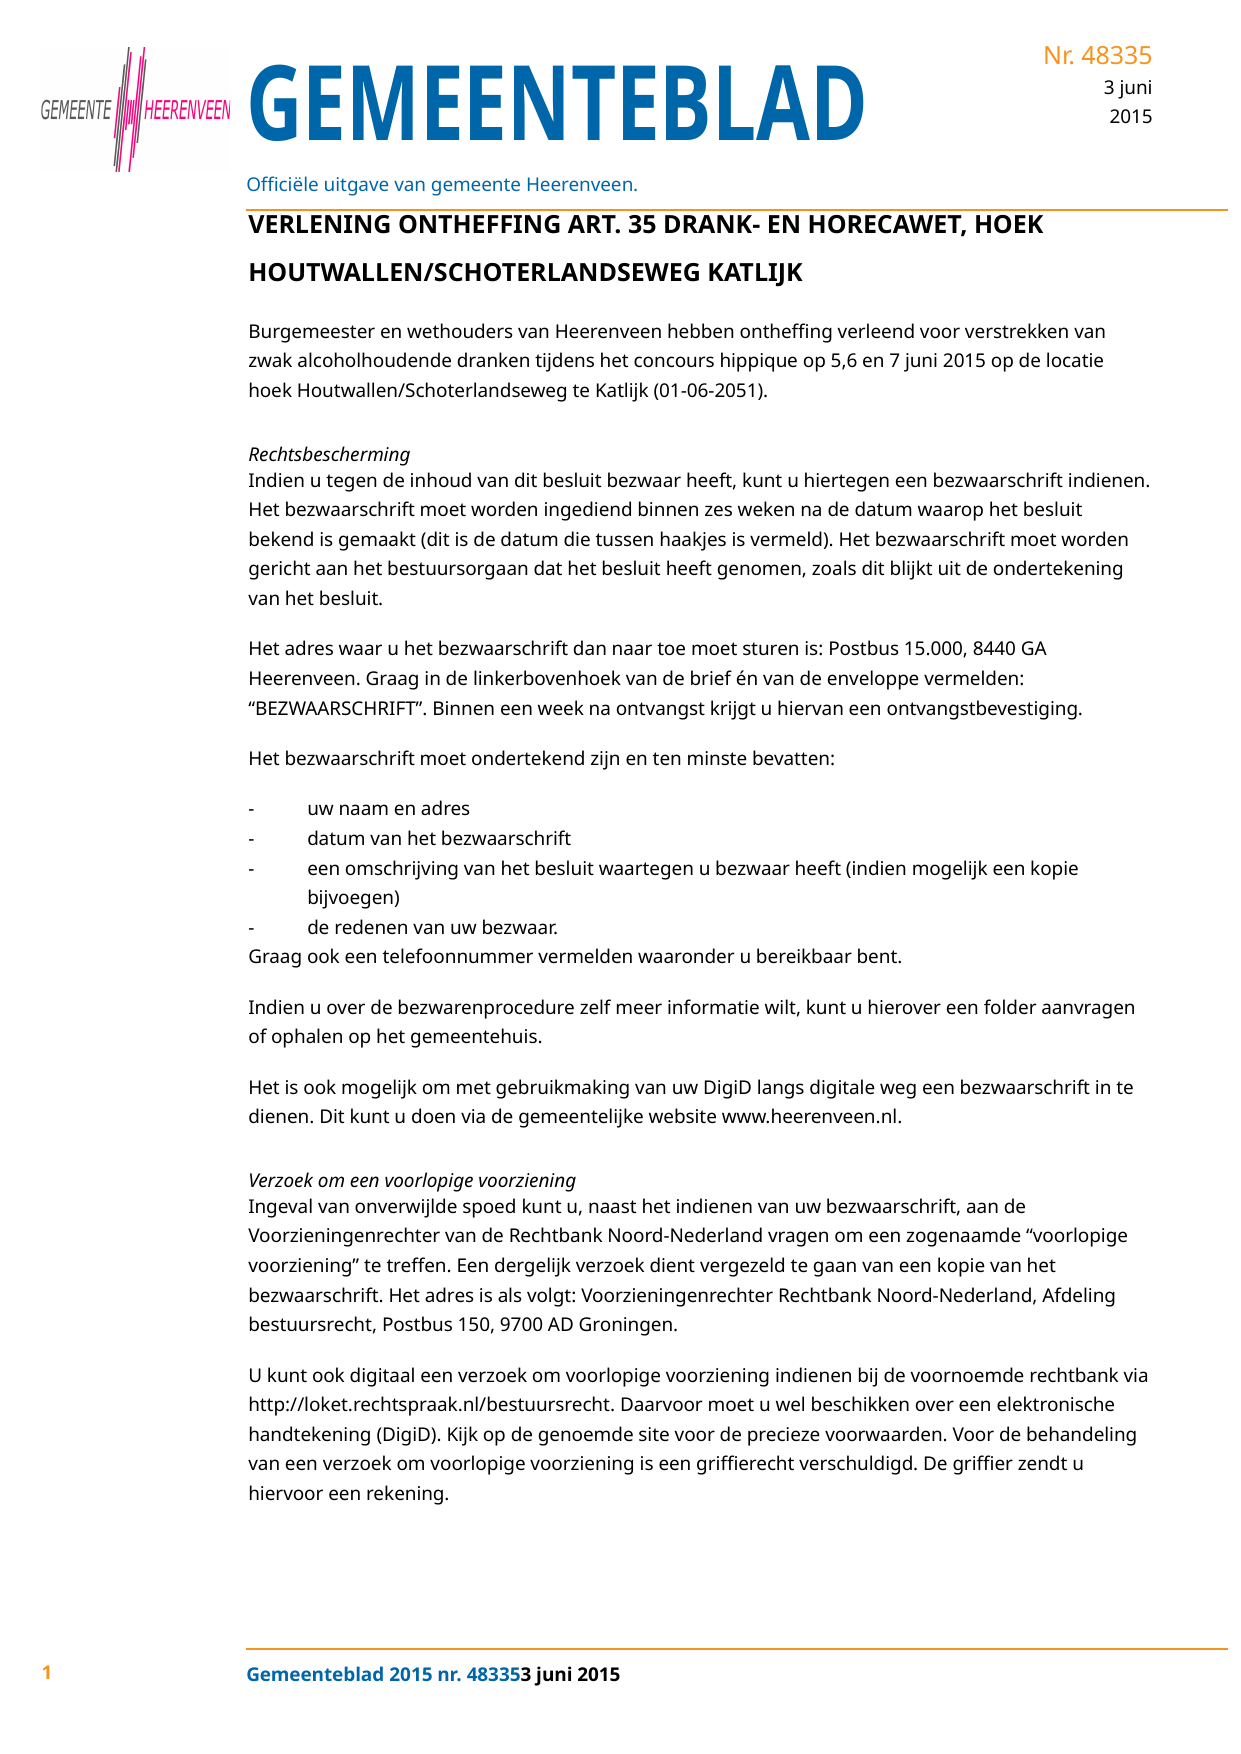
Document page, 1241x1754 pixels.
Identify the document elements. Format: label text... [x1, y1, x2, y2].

text Het is ook mogelijk om met gebruikmaking van uw DigiD langs digitale weg een bezwaarschrift in te dienen. Dit kunt u doen via de gemeentelijke website www.heerenveen.nl. [248, 1074, 1152, 1129]
text Graag ook een telefoonnummer vermelden waaronder u bereikbaar bent. [248, 943, 1152, 969]
text Ingeval van onverwijlde spoed kunt u, naast het indienen van uw bezwaarschrift, aan de Voorzieningenrechter van de Rechtbank Noord-Nederland vragen om een zogenaamde “voorlopige voorziening” te treffen. Een dergelijk verzoek dient vergezeld te gaan van een kopie van het bezwaarschrift. Het adres is als volgt: Voorzieningenrechter Rechtbank Noord-Nederland, Afdeling bestuursrecht, Postbus 150, 9700 AD Groningen. [248, 1193, 1152, 1337]
text Rechtsbescherming [248, 441, 1152, 467]
list uw naam en adres [248, 796, 1152, 821]
text VERLENING ONTHEFFING ART. 35 DRANK- EN HORECAWET, HOEK HOUTWALLEN/SCHOTERLANDSEWEG KATLIJK [248, 211, 1152, 288]
text Indien u tegen de inhoud van dit besluit bezwaar heeft, kunt u hiertegen een bezwaarschrift indienen. Het bezwaarschrift moet worden ingediend binnen zes weken na de datum waarop het besluit bekend is gemaakt (dit is de datum die tussen haakjes is vermeld). Het bezwaarschrift moet worden gericht aan het bestuursorgaan dat het besluit heeft genomen, zoals dit blijkt uit de ondertekening van het besluit. [248, 467, 1152, 611]
list datum van het bezwaarschrift [248, 825, 1152, 851]
text Verzoek om een voorlopige voorziening [248, 1167, 1152, 1193]
text Het adres waar u het bezwaarschrift dan naar toe moet sturen is: Postbus 15.000, 8440 GA Heerenveen. Graag in de linkerbovenhoek van de brief én van de enveloppe vermelden: “BEZWAARSCHRIFT”. Binnen een week na ontvangst krijgt u hiervan een ontvangstbevestiging. [248, 636, 1152, 720]
text Indien u over de bezwarenprocedure zelf meer informatie wilt, kunt u hierover een folder aanvragen of ophalen op het gemeentehuis. [248, 994, 1152, 1049]
text Het bezwaarschrift moet ondertekend zijn en ten minste bevatten: [248, 745, 1152, 771]
list een omschrijving van het besluit waartegen u bezwaar heeft (indien mogelijk een kopie bijvoegen) [248, 855, 1152, 910]
text Burgemeester en wethouders van Heerenveen hebben ontheffing verleend voor verstrekken van zwak alcoholhoudende dranken tijdens het concours hippique op 5,6 en 7 juni 2015 op de locatie hoek Houtwallen/Schoterlandseweg te Katlijk (01-06-2051). [248, 318, 1152, 403]
text U kunt ook digitaal een verzoek om voorlopige voorziening indienen bij de voornoemde rechtbank via http://loket.rechtspraak.nl/bestuursrecht. Daarvoor moet u wel beschikken over een elektronische handtekening (DigiD). Kijk op de genoemde site voor de precieze voorwaarden. Voor de behandeling van een verzoek om voorlopige voorziening is een griffierecht verschuldigd. De griffier zendt u hiervoor een rekening. [248, 1362, 1152, 1506]
picture [41, 47, 231, 172]
list de redenen van uw bezwaar. [248, 914, 1152, 939]
